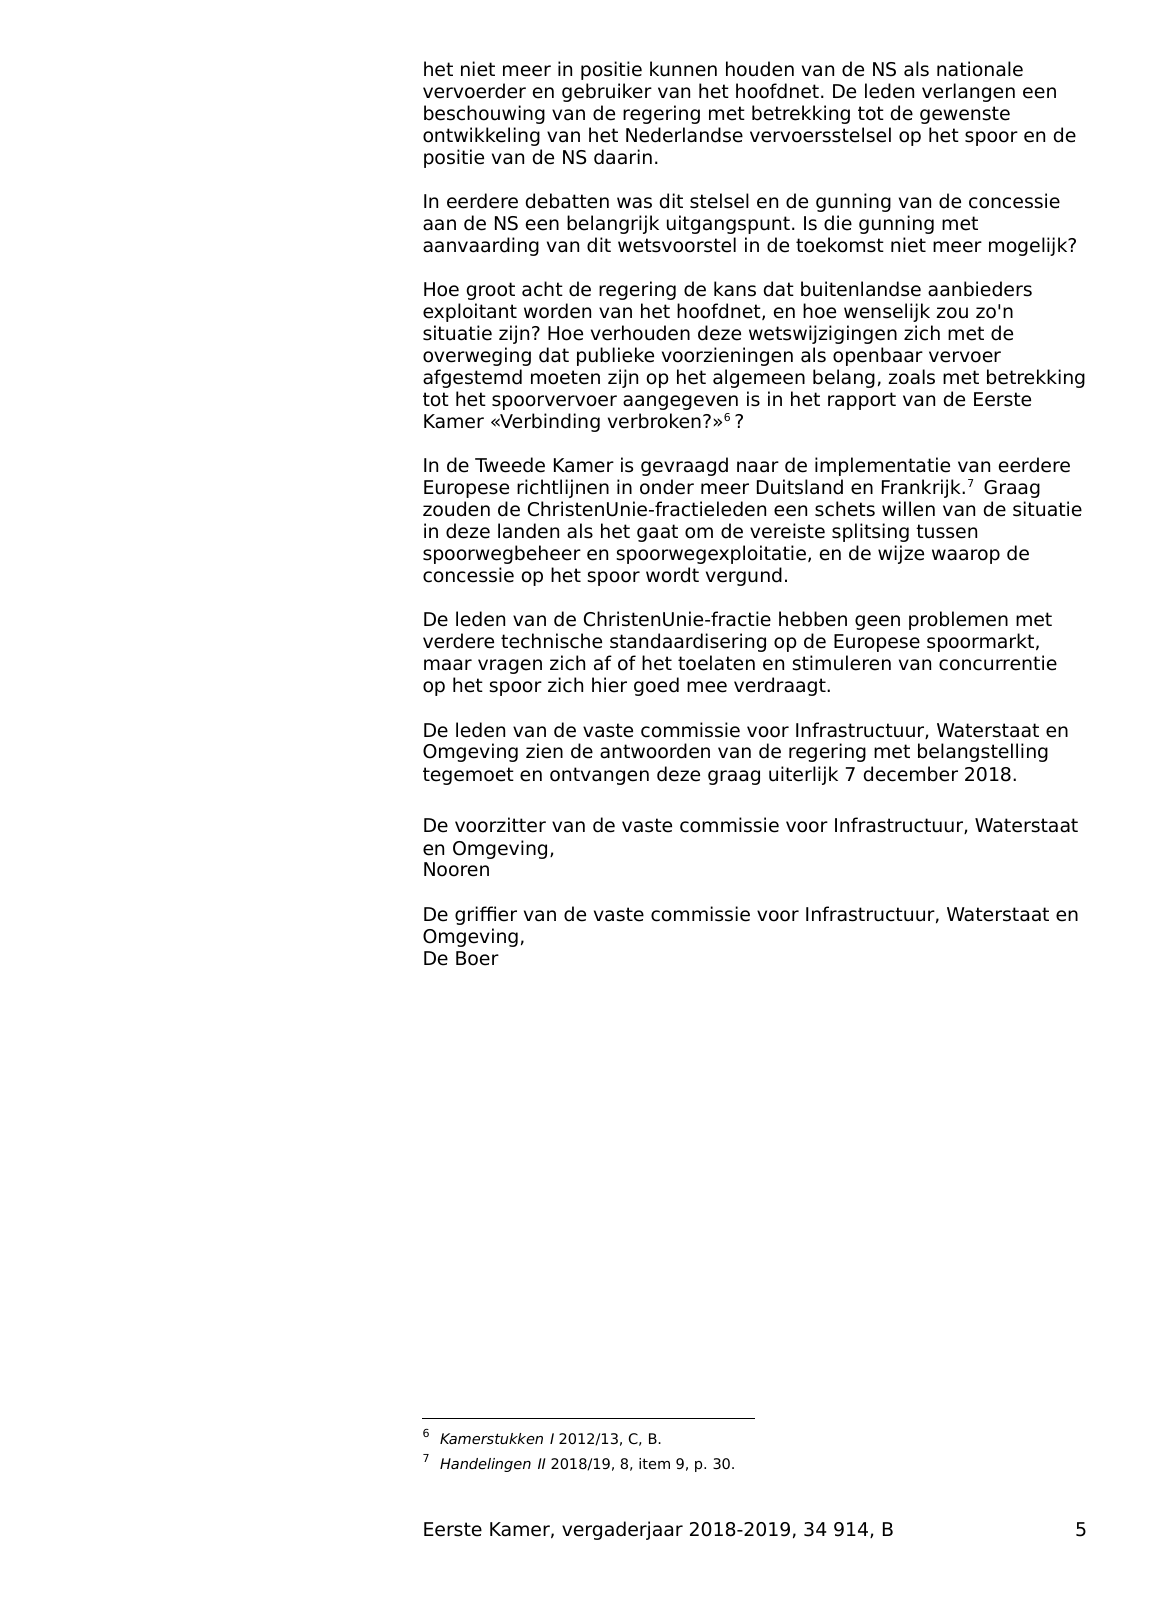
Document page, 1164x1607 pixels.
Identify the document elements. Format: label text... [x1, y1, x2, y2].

text In eerdere debatten was dit stelsel en de gunning van de concessie aan de NS een belangrijk uitgangspunt. Is die gunning met aanvaarding van dit wetsvoorstel in de toekomst niet meer mogelijk? [422, 191, 1087, 257]
text De griffier van de vaste commissie voor Infrastructuur, Waterstaat en Omgeving, De Boer [422, 903, 1087, 969]
text Handelingen II 2018/19, 8, item 9, p. 30. [422, 1452, 1087, 1474]
text Hoe groot acht de regering de kans dat buitenlandse aanbieders exploitant worden van het hoofdnet, en hoe wenselijk zou zo'n situatie zijn? Hoe verhouden deze wetswijzigingen zich met de overweging dat publieke voorzieningen als openbaar vervoer afgestemd moeten zijn op het algemeen belang, zoals met betrekking tot het spoorvervoer aangegeven is in het rapport van de Eerste Kamer «Verbinding verbroken?»? [422, 279, 1087, 433]
text In de Tweede Kamer is gevraagd naar de implementatie van eerdere Europese richtlijnen in onder meer Duitsland en Frankrijk. Graag zouden de ChristenUnie-fractieleden een schets willen van de situatie in deze landen als het gaat om de vereiste splitsing tussen spoorwegbeheer en spoorwegexploitatie, en de wijze waarop de concessie op het spoor wordt vergund. [422, 455, 1087, 587]
text De voorzitter van de vaste commissie voor Infrastructuur, Waterstaat en Omgeving, Nooren [422, 815, 1087, 881]
text De leden van de vaste commissie voor Infrastructuur, Waterstaat en Omgeving zien de antwoorden van de regering met belangstelling tegemoet en ontvangen deze graag uiterlijk 7 december 2018. [422, 719, 1087, 785]
text De leden van de ChristenUnie-fractie hebben geen problemen met verdere technische standaardisering op de Europese spoormarkt, maar vragen zich af of het toelaten en stimuleren van concurrentie op het spoor zich hier goed mee verdraagt. [422, 609, 1087, 697]
text het niet meer in positie kunnen houden van de NS als nationale vervoerder en gebruiker van het hoofdnet. De leden verlangen een beschouwing van de regering met betrekking tot de gewenste ontwikkeling van het Nederlandse vervoersstelsel op het spoor en de positie van de NS daarin. [422, 59, 1087, 169]
text Kamerstukken I 2012/13, C, B. [422, 1427, 1087, 1449]
